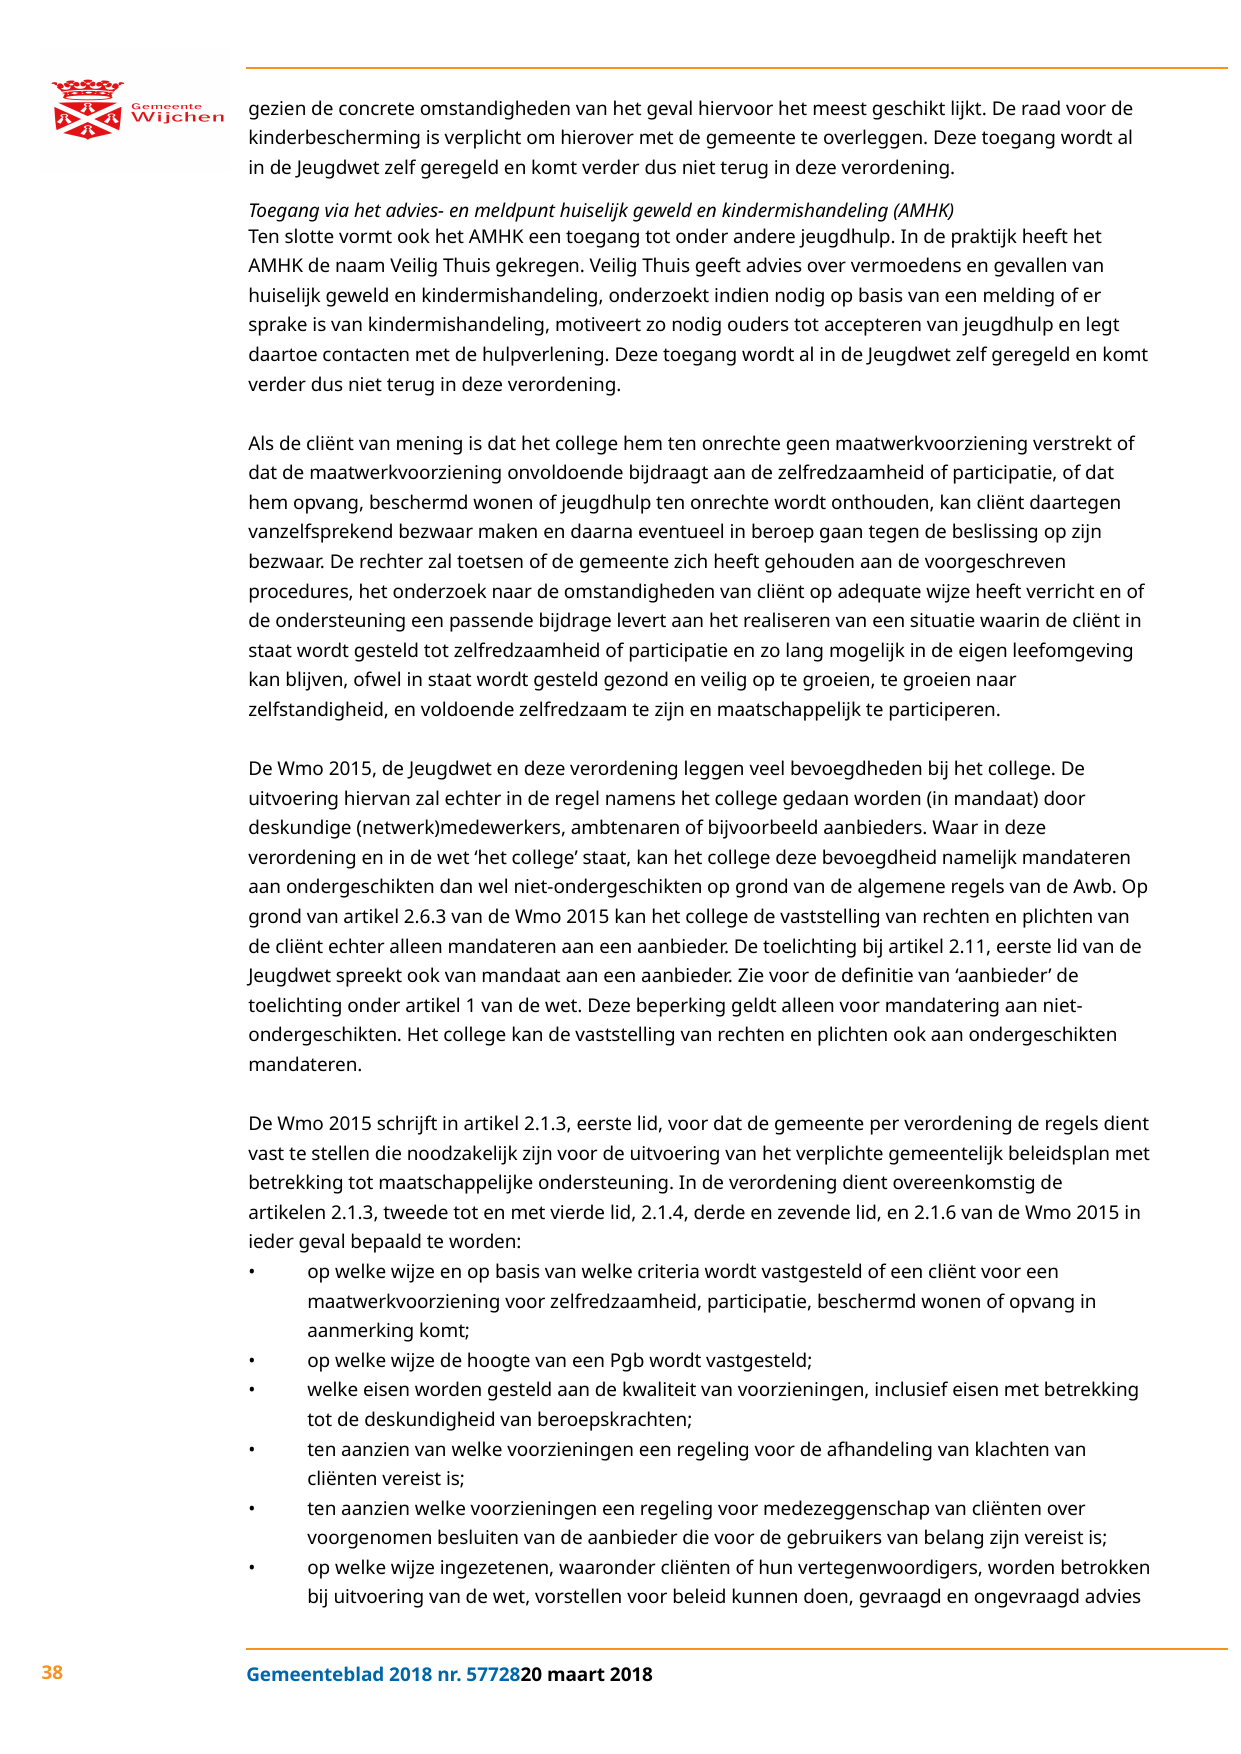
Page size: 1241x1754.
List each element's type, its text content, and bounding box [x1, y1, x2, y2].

list op welke wijze ingezetenen, waaronder cliënten of hun vertegenwoordigers, worden betrokken bij uitvoering van de wet, vorstellen voor beleid kunnen doen, gevraagd en ongevraagd advies [248, 1554, 1152, 1609]
list ten aanzien welke voorzieningen een regeling voor medezeggenschap van cliënten over voorgenomen besluiten van de aanbieder die voor de gebruikers van belang zijn vereist is; [248, 1495, 1152, 1550]
list op welke wijze en op basis van welke criteria wordt vastgesteld of een cliënt voor een maatwerkvoorziening voor zelfredzaamheid, participatie, beschermd wonen of opvang in aanmerking komt; [248, 1258, 1152, 1343]
text Als de cliënt van mening is dat het college hem ten onrechte geen maatwerkvoorziening verstrekt of dat de maatwerkvoorziening onvoldoende bijdraagt aan de zelfredzaamheid of participatie, of dat hem opvang, beschermd wonen of jeugdhulp ten onrechte wordt onthouden, kan cliënt daartegen vanzelfsprekend bezwaar maken en daarna eventueel in beroep gaan tegen de beslissing op zijn bezwaar. De rechter zal toetsen of de gemeente zich heeft gehouden aan de voorgeschreven procedures, het onderzoek naar de omstandigheden van cliënt op adequate wijze heeft verricht en of de ondersteuning een passende bijdrage levert aan het realiseren van een situatie waarin de cliënt in staat wordt gesteld tot zelfredzaamheid of participatie en zo lang mogelijk in de eigen leefomgeving kan blijven, ofwel in staat wordt gesteld gezond en veilig op te groeien, te groeien naar zelfstandigheid, en voldoende zelfredzaam te zijn en maatschappelijk te participeren. [248, 430, 1152, 722]
text Ten slotte vormt ook het AMHK een toegang tot onder andere jeugdhulp. In de praktijk heeft het AMHK de naam Veilig Thuis gekregen. Veilig Thuis geeft advies over vermoedens en gevallen van huiselijk geweld en kindermishandeling, onderzoekt indien nodig op basis van een melding of er sprake is van kindermishandeling, motiveert zo nodig ouders tot accepteren van jeugdhulp en legt daartoe contacten met de hulpverlening. Deze toegang wordt al in de Jeugdwet zelf geregeld en komt verder dus niet terug in deze verordening. [248, 223, 1152, 396]
list op welke wijze de hoogte van een Pgb wordt vastgesteld; [248, 1347, 1152, 1373]
text gezien de concrete omstandigheden van het geval hiervoor het meest geschikt lijkt. De raad voor de kinderbescherming is verplicht om hierover met de gemeente te overleggen. Deze toegang wordt al in de Jeugdwet zelf geregeld en komt verder dus niet terug in deze verordening. [248, 95, 1152, 180]
list ten aanzien van welke voorzieningen een regeling voor de afhandeling van klachten van cliënten vereist is; [248, 1436, 1152, 1491]
text Toegang via het advies- en meldpunt huiselijk geweld en kindermishandeling (AMHK) [248, 197, 1152, 223]
text De Wmo 2015 schrijft in artikel 2.1.3, eerste lid, voor dat de gemeente per verordening de regels dient vast te stellen die noodzakelijk zijn voor de uitvoering van het verplichte gemeentelijk beleidsplan met betrekking tot maatschappelijke ondersteuning. In de verordening dient overeenkomstig de artikelen 2.1.3, tweede tot en met vierde lid, 2.1.4, derde en zevende lid, en 2.1.6 van de Wmo 2015 in ieder geval bepaald te worden: [248, 1110, 1152, 1254]
list welke eisen worden gesteld aan de kwaliteit van voorzieningen, inclusief eisen met betrekking tot de deskundigheid van beroepskrachten; [248, 1377, 1152, 1432]
text De Wmo 2015, de Jeugdwet en deze verordening leggen veel bevoegdheden bij het college. De uitvoering hiervan zal echter in de regel namens het college gedaan worden (in mandaat) door deskundige (netwerk)medewerkers, ambtenaren of bijvoorbeeld aanbieders. Waar in deze verordening en in de wet ‘het college’ staat, kan het college deze bevoegdheid namelijk mandateren aan ondergeschikten dan wel niet-ondergeschikten op grond van de algemene regels van de Awb. Op grond van artikel 2.6.3 van de Wmo 2015 kan het college de vaststelling van rechten en plichten van de cliënt echter alleen mandateren aan een aanbieder. De toelichting bij artikel 2.11, eerste lid van de Jeugdwet spreekt ook van mandaat aan een aanbieder. Zie voor de definitie van ‘aanbieder’ de toelichting onder artikel 1 van de wet. Deze beperking geldt alleen voor mandatering aan niet-ondergeschikten. Het college kan de vaststelling van rechten en plichten ook aan ondergeschikten mandateren. [248, 755, 1152, 1077]
picture [41, 47, 231, 172]
